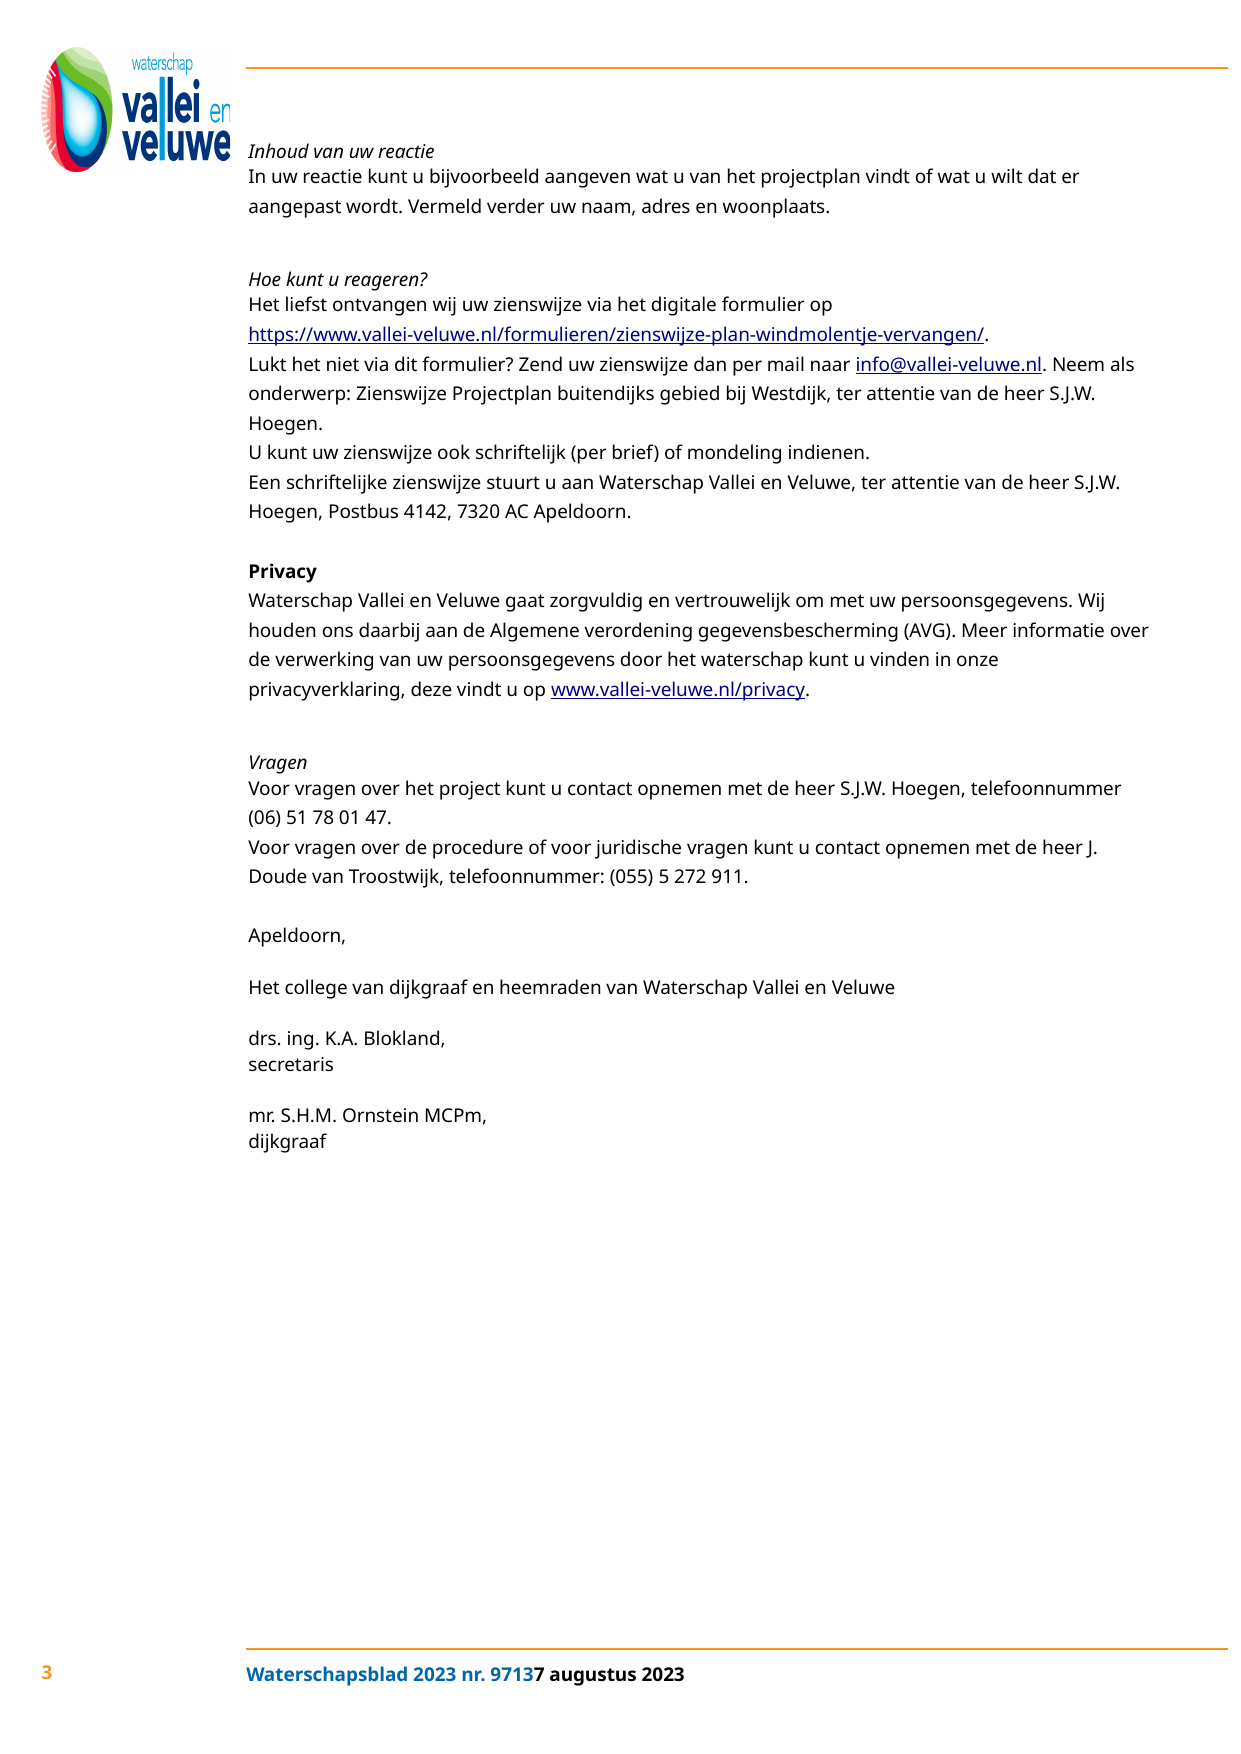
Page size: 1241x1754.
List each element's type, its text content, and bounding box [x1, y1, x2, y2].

text drs. ing. K.A. Blokland, [248, 1026, 1152, 1051]
text Apeldoorn, [248, 923, 1152, 948]
text Het college van dijkgraaf en heemraden van Waterschap Vallei en Veluwe [248, 974, 1152, 1000]
text Vragen [248, 749, 1152, 775]
text dijkgraaf [248, 1128, 1152, 1154]
text Voor vragen over het project kunt u contact opnemen met de heer S.J.W. Hoegen, telefoonnummer (06) 51 78 01 47. [248, 775, 1152, 830]
text secretaris [248, 1051, 1152, 1077]
text mr. S.H.M. Ornstein MCPm, [248, 1103, 1152, 1128]
text Privacy [248, 558, 1152, 584]
text Hoe kunt u reageren? [248, 266, 1152, 292]
text Waterschap Vallei en Veluwe gaat zorgvuldig en vertrouwelijk om met uw persoonsgegevens. Wij houden ons daarbij aan de Algemene verordening gegevensbescherming (AVG). Meer informatie over de verwerking van uw persoonsgegevens door het waterschap kunt u vinden in onze privacyverklaring, deze vindt u op www.vallei-veluwe.nl/privacy. [248, 587, 1152, 702]
text Het liefst ontvangen wij uw zienswijze via het digitale formulier op https://www.vallei-veluwe.nl/formulieren/zienswijze-plan-windmolentje-vervangen/. [248, 292, 1152, 347]
text U kunt uw zienswijze ook schriftelijk (per brief) of mondeling indienen. [248, 439, 1152, 465]
picture [41, 47, 231, 172]
text In uw reactie kunt u bijvoorbeeld aangeven wat u van het projectplan vindt of wat u wilt dat er aangepast wordt. Vermeld verder uw naam, adres en woonplaats. [248, 164, 1152, 219]
text Voor vragen over de procedure of voor juridische vragen kunt u contact opnemen met de heer J. Doude van Troostwijk, telefoonnummer: (055) 5 272 911. [248, 834, 1152, 889]
text Een schriftelijke zienswijze stuurt u aan Waterschap Vallei en Veluwe, ter attentie van de heer S.J.W. Hoegen, Postbus 4142, 7320 AC Apeldoorn. [248, 469, 1152, 524]
text Inhoud van uw reactie [248, 138, 1152, 164]
text Lukt het niet via dit formulier? Zend uw zienswijze dan per mail naar info@vallei-veluwe.nl. Neem als onderwerp: Zienswijze Projectplan buitendijks gebied bij Westdijk, ter attentie van de heer S.J.W. Hoegen. [248, 351, 1152, 436]
